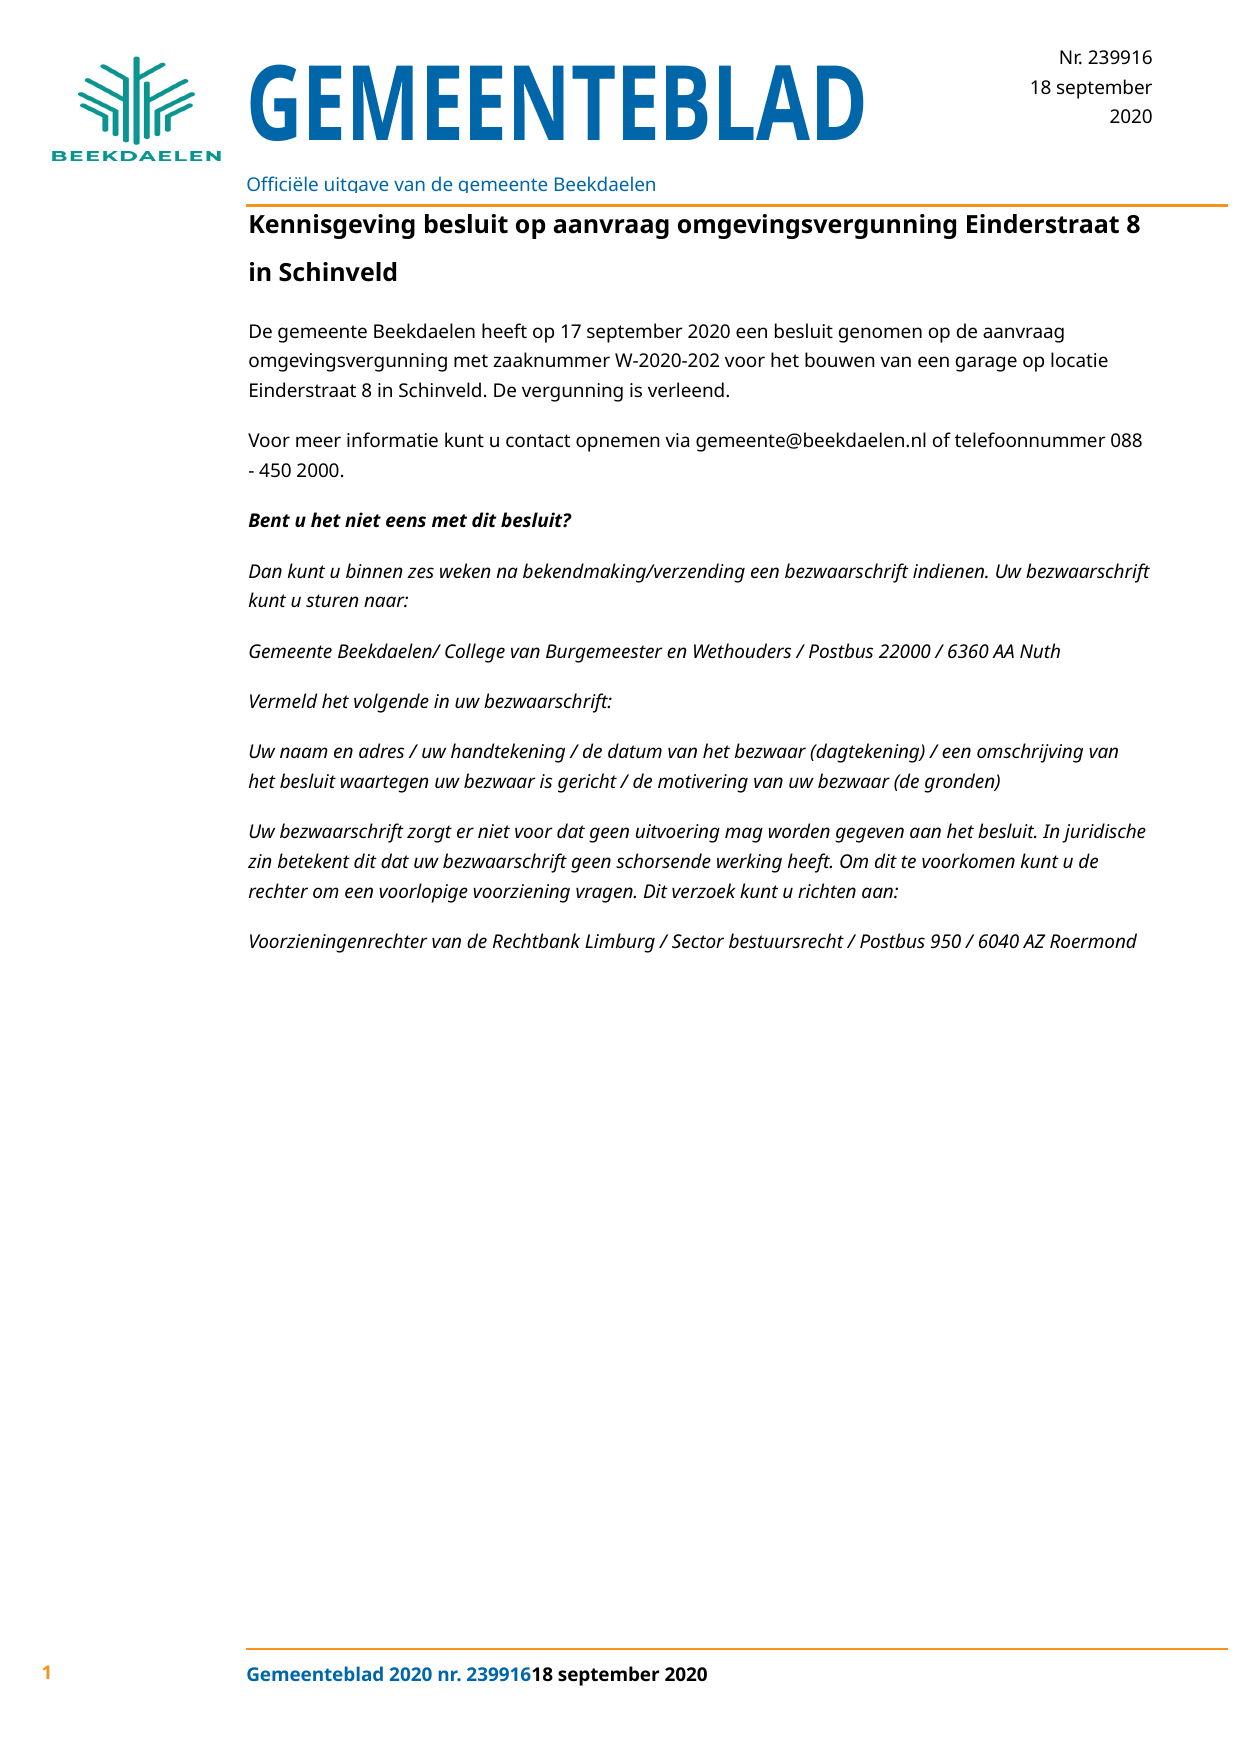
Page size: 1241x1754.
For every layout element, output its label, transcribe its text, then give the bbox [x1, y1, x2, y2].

text Dan kunt u binnen zes weken na bekendmaking/verzending een bezwaarschrift indienen. Uw bezwaarschrift kunt u sturen naar: [248, 558, 1152, 613]
text Voorzieningenrechter van de Rechtbank Limburg / Sector bestuursrecht / Postbus 950 / 6040 AZ Roermond [248, 928, 1152, 954]
text De gemeente Beekdaelen heeft op 17 september 2020 een besluit genomen op de aanvraag omgevingsvergunning met zaaknummer W-2020-202 voor het bouwen van een garage op locatie Einderstraat 8 in Schinveld. De vergunning is verleend. [248, 318, 1152, 403]
picture [41, 47, 231, 172]
text Uw naam en adres / uw handtekening / de datum van het bezwaar (dagtekening) / een omschrijving van het besluit waartegen uw bezwaar is gericht / de motivering van uw bezwaar (de gronden) [248, 739, 1152, 794]
text Kennisgeving besluit op aanvraag omgevingsvergunning Einderstraat 8 in Schinveld [248, 207, 1152, 288]
text Voor meer informatie kunt u contact opnemen via gemeente@beekdaelen.nl of telefoonnummer 088 - 450 2000. [248, 427, 1152, 483]
text Uw bezwaarschrift zorgt er niet voor dat geen uitvoering mag worden gegeven aan het besluit. In juridische zin betekent dit dat uw bezwaarschrift geen schorsende werking heeft. Om dit te voorkomen kunt u de rechter om een voorlopige voorziening vragen. Dit verzoek kunt u richten aan: [248, 819, 1152, 904]
text Bent u het niet eens met dit besluit? [248, 507, 1152, 533]
text Vermeld het volgende in uw bezwaarschrift: [248, 688, 1152, 714]
text Gemeente Beekdaelen/ College van Burgemeester en Wethouders / Postbus 22000 / 6360 AA Nuth [248, 638, 1152, 664]
